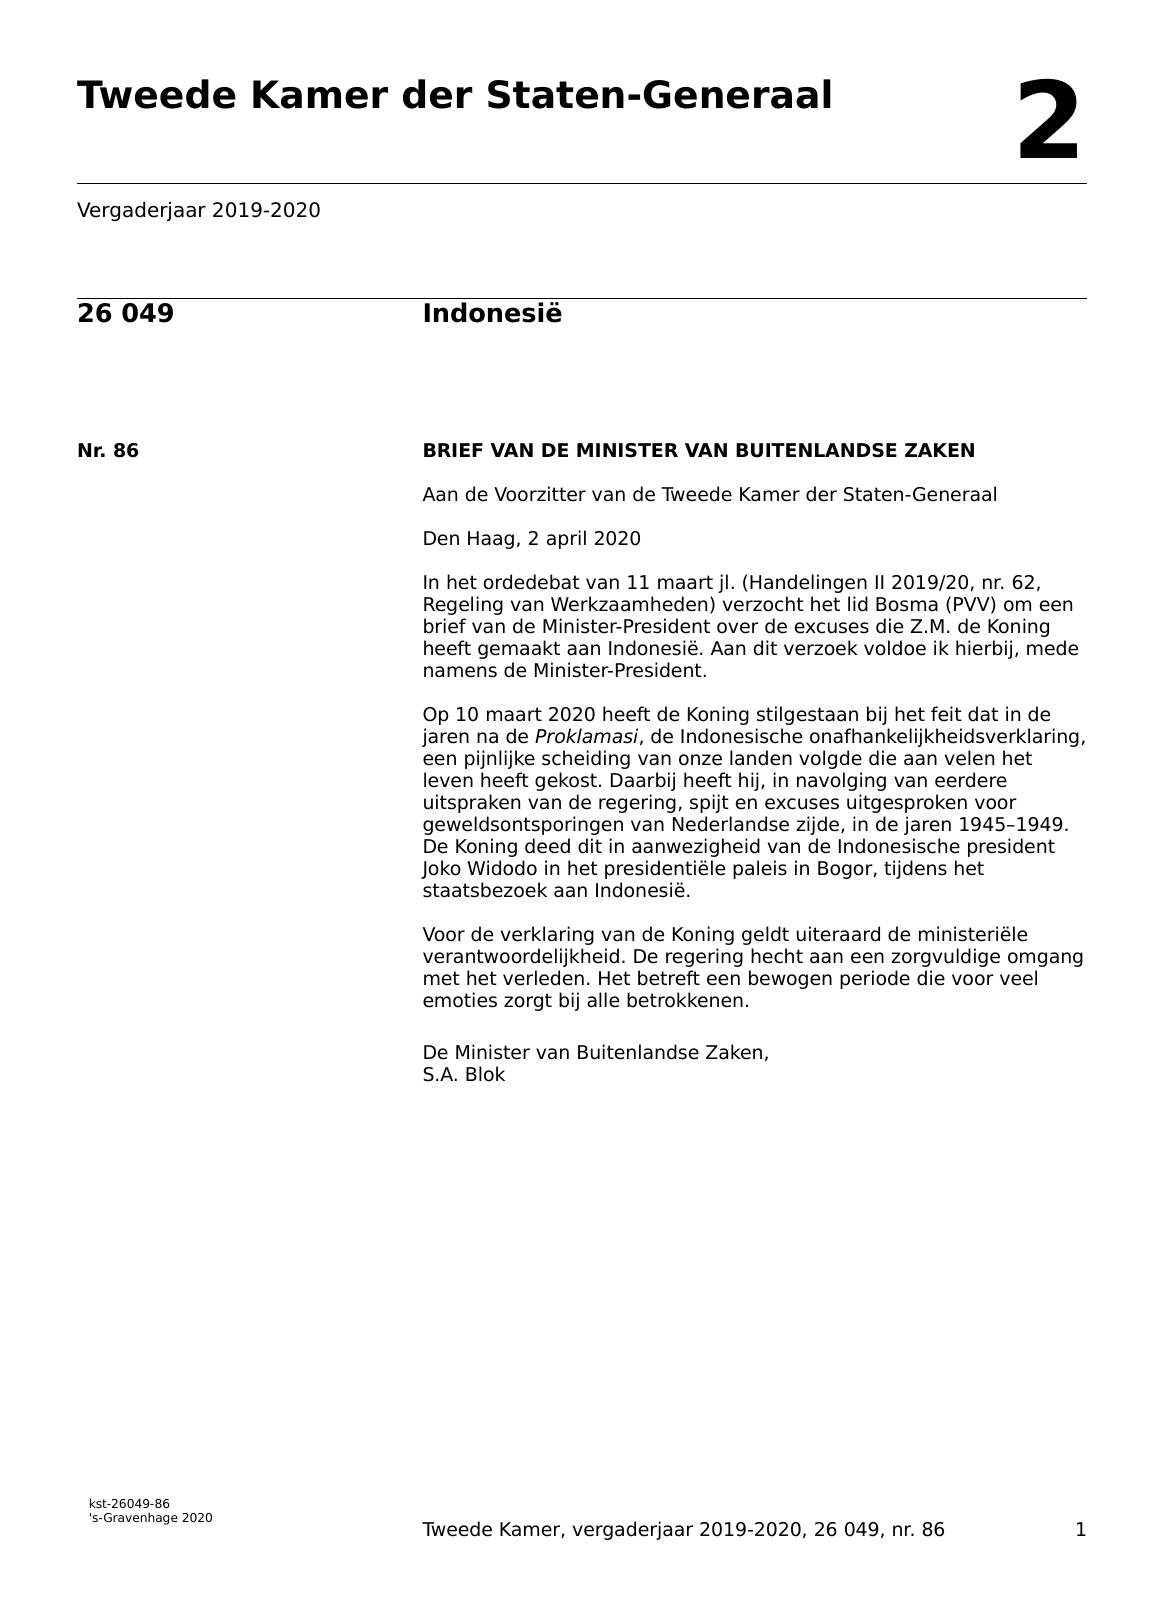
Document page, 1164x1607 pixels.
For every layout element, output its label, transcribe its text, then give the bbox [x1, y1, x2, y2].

text Aan de Voorzitter van de Tweede Kamer der Staten-Generaal [422, 484, 1087, 506]
text Op 10 maart 2020 heeft de Koning stilgestaan bij het feit dat in de jaren na de Proklamasi, de Indonesische onafhankelijkheidsverklaring, een pijnlijke scheiding van onze landen volgde die aan velen het leven heeft gekost. Daarbij heeft hij, in navolging van eerdere uitspraken van de regering, spijt en excuses uitgesproken voor geweldsontsporingen van Nederlandse zijde, in de jaren 1945–1949. De Koning deed dit in aanwezigheid van de Indonesische president Joko Widodo in het presidentiële paleis in Bogor, tijdens het staatsbezoek aan Indonesië. [422, 704, 1087, 902]
text Voor de verklaring van de Koning geldt uiteraard de ministeriële verantwoordelijkheid. De regering hecht aan een zorgvuldige omgang met het verleden. Het betreft een bewogen periode die voor veel emoties zorgt bij alle betrokkenen. [422, 924, 1087, 1012]
text 's-Gravenhage 2020 [88, 1511, 323, 1525]
text kst-26049-86 [88, 1497, 323, 1511]
table_header 2 [886, 59, 1087, 183]
subtitle Nr. 86 BRIEF VAN DE MINISTER VAN BUITENLANDSE ZAKEN [77, 440, 1087, 462]
text Den Haag, 2 april 2020 [422, 528, 1087, 550]
text In het ordedebat van 11 maart jl. (Handelingen II 2019/20, nr. 62, Regeling van Werkzaamheden) verzocht het lid Bosma (PVV) om een brief van de Minister-President over de excuses die Z.M. de Koning heeft gemaakt aan Indonesië. Aan dit verzoek voldoe ik hierbij, mede namens de Minister-President. [422, 572, 1087, 682]
table_cell Vergaderjaar 2019-2020 [77, 184, 1087, 298]
text De Minister van Buitenlandse Zaken, S.A. Blok [422, 1042, 1087, 1086]
table_header Tweede Kamer der Staten-Generaal [77, 59, 886, 183]
subtitle 26 049 Indonesië [77, 299, 1087, 329]
